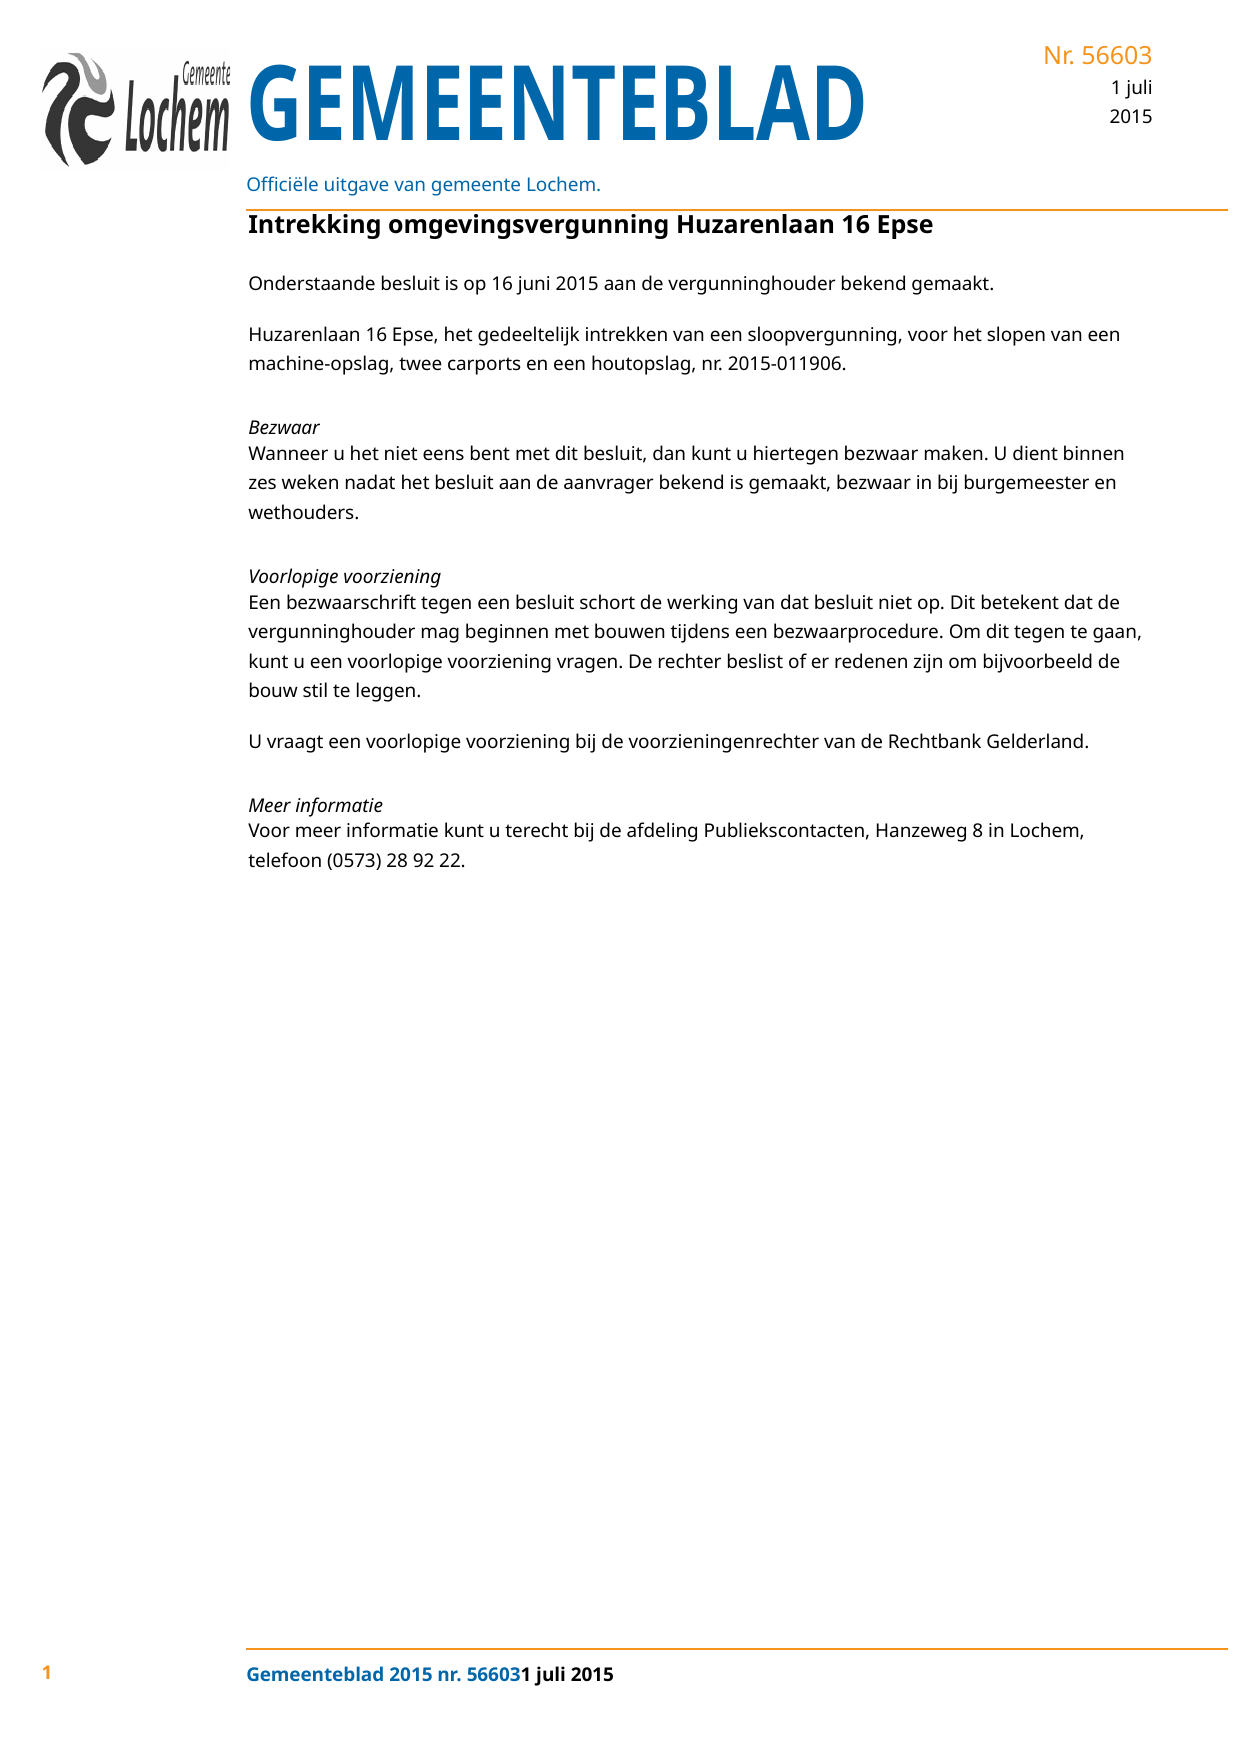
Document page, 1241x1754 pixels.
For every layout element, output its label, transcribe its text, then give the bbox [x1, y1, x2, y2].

text Een bezwaarschrift tegen een besluit schort de werking van dat besluit niet op. Dit betekent dat de vergunninghouder mag beginnen met bouwen tijdens een bezwaarprocedure. Om dit tegen te gaan, kunt u een voorlopige voorziening vragen. De rechter beslist of er redenen zijn om bijvoorbeeld de bouw stil te leggen. [248, 589, 1152, 703]
text Huzarenlaan 16 Epse, het gedeeltelijk intrekken van een sloopvergunning, voor het slopen van een machine-opslag, twee carports en een houtopslag, nr. 2015-011906. [248, 321, 1152, 376]
text Onderstaande besluit is op 16 juni 2015 aan de vergunninghouder bekend gemaakt. [248, 270, 1152, 296]
text Intrekking omgevingsvergunning Huzarenlaan 16 Epse [248, 211, 1152, 241]
text Voorlopige voorziening [248, 563, 1152, 589]
text Wanneer u het niet eens bent met dit besluit, dan kunt u hiertegen bezwaar maken. U dient binnen zes weken nadat het besluit aan de aanvrager bekend is gemaakt, bezwaar in bij burgemeester en wethouders. [248, 440, 1152, 525]
text Bezwaar [248, 414, 1152, 440]
picture [41, 47, 231, 172]
text U vraagt een voorlopige voorziening bij de voorzieningenrechter van de Rechtbank Gelderland. [248, 728, 1152, 754]
text Meer informatie [248, 792, 1152, 818]
text Voor meer informatie kunt u terecht bij de afdeling Publiekscontacten, Hanzeweg 8 in Lochem, telefoon (0573) 28 92 22. [248, 818, 1152, 873]
